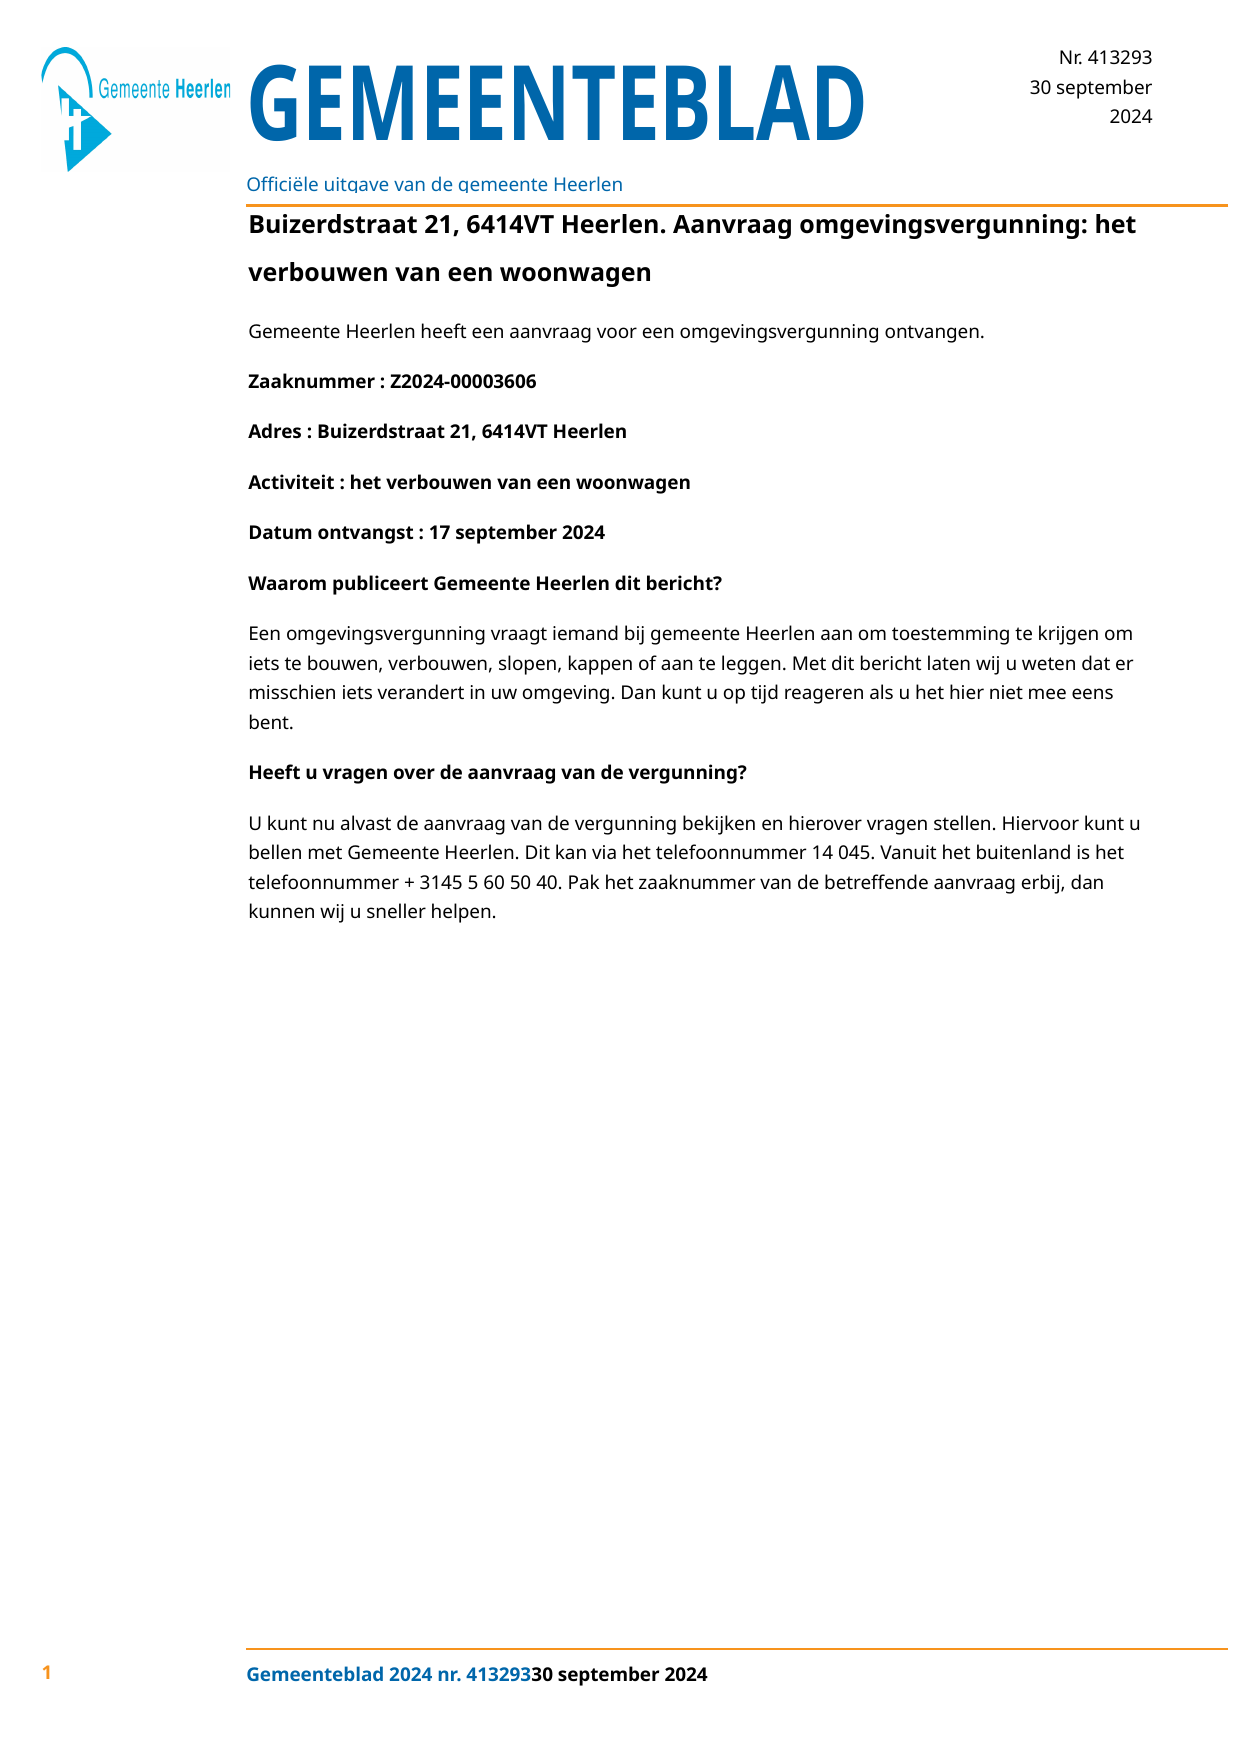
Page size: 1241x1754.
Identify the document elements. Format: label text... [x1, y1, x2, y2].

text Activiteit : het verbouwen van een woonwagen [248, 469, 1152, 495]
text Waarom publiceert Gemeente Heerlen dit bericht? [248, 570, 1152, 596]
text U kunt nu alvast de aanvraag van de vergunning bekijken en hierover vragen stellen. Hiervoor kunt u bellen met Gemeente Heerlen. Dit kan via het telefoonnummer 14 045. Vanuit het buitenland is het telefoonnummer + 3145 5 60 50 40. Pak het zaaknummer van de betreffende aanvraag erbij, dan kunnen wij u sneller helpen. [248, 810, 1152, 924]
text Heeft u vragen over de aanvraag van de vergunning? [248, 759, 1152, 785]
picture [41, 47, 231, 172]
text Zaaknummer : Z2024-00003606 [248, 368, 1152, 394]
text Adres : Buizerdstraat 21, 6414VT Heerlen [248, 419, 1152, 444]
text Buizerdstraat 21, 6414VT Heerlen. Aanvraag omgevingsvergunning: het verbouwen van een woonwagen [248, 207, 1152, 288]
picture [41, 47, 59, 70]
text Datum ontvangst : 17 september 2024 [248, 519, 1152, 545]
text Een omgevingsvergunning vraagt iemand bij gemeente Heerlen aan om toestemming te krijgen om iets te bouwen, verbouwen, slopen, kappen of aan te leggen. Met dit bericht laten wij u weten dat er misschien iets verandert in uw omgeving. Dan kunt u op tijd reageren als u het hier niet mee eens bent. [248, 620, 1152, 735]
text Gemeente Heerlen heeft een aanvraag voor een omgevingsvergunning ontvangen. [248, 318, 1152, 344]
